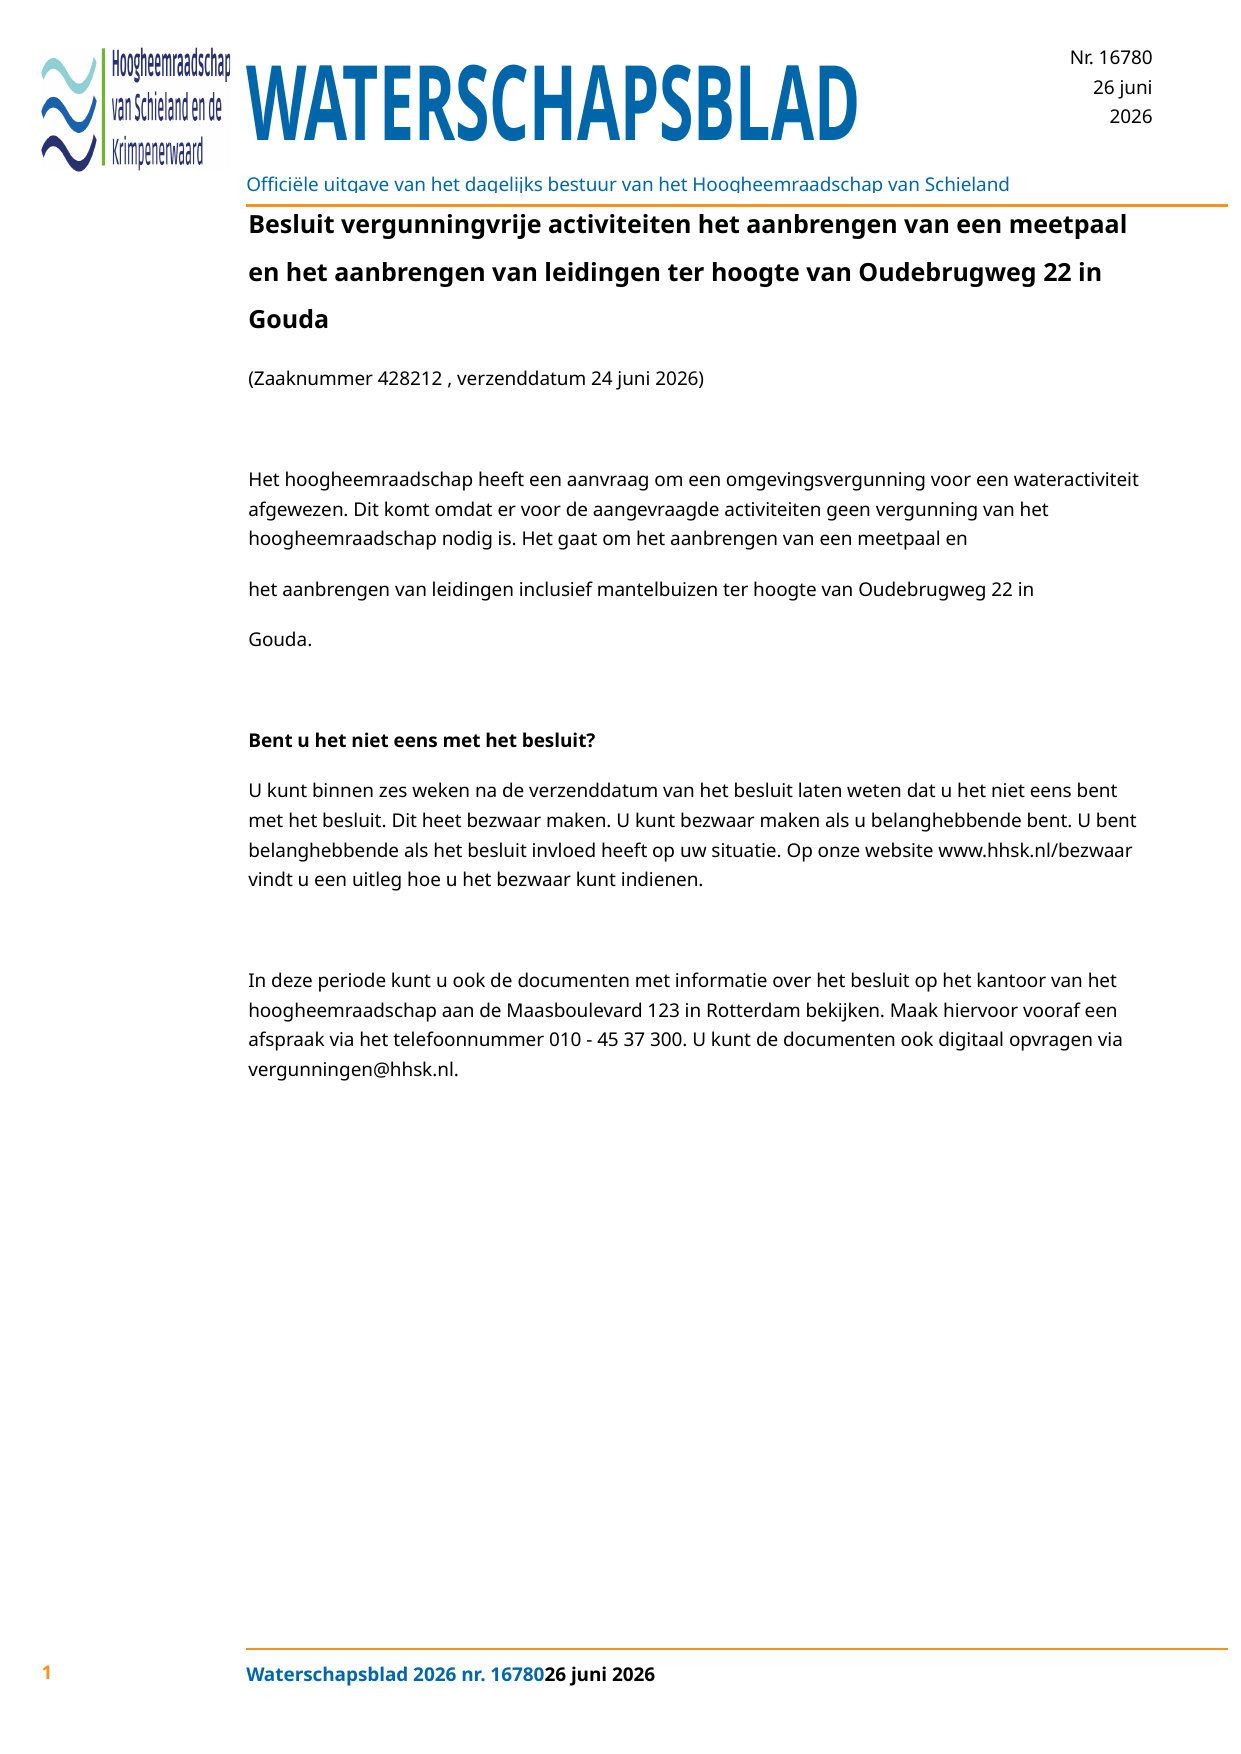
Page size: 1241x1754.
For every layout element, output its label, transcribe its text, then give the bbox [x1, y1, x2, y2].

text (Zaaknummer 428212 , verzenddatum 24 juni 2026) [248, 366, 1152, 391]
text Gouda. [248, 626, 1152, 652]
text Het hoogheemraadschap heeft een aanvraag om een omgevingsvergunning voor een wateractiviteit afgewezen. Dit komt omdat er voor de aangevraagde activiteiten geen vergunning van het hoogheemraadschap nodig is. Het gaat om het aanbrengen van een meetpaal en [248, 466, 1152, 551]
text Besluit vergunningvrije activiteiten het aanbrengen van een meetpaal en het aanbrengen van leidingen ter hoogte van Oudebrugweg 22 in Gouda [248, 207, 1152, 336]
text Bent u het niet eens met het besluit? [248, 727, 1152, 753]
text U kunt binnen zes weken na de verzenddatum van het besluit laten weten dat u het niet eens bent met het besluit. Dit heet bezwaar maken. U kunt bezwaar maken als u belanghebbende bent. U bent belanghebbende als het besluit invloed heeft op uw situatie. Op onze website www.hhsk.nl/bezwaar vindt u een uitleg hoe u het bezwaar kunt indienen. [248, 778, 1152, 892]
text het aanbrengen van leidingen inclusief mantelbuizen ter hoogte van Oudebrugweg 22 in [248, 576, 1152, 602]
text In deze periode kunt u ook de documenten met informatie over het besluit op het kantoor van het hoogheemraadschap aan de Maasboulevard 123 in Rotterdam bekijken. Maak hiervoor vooraf een afspraak via het telefoonnummer 010 - 45 37 300. U kunt de documenten ook digitaal opvragen via vergunningen@hhsk.nl. [248, 967, 1152, 1082]
picture [41, 47, 231, 172]
